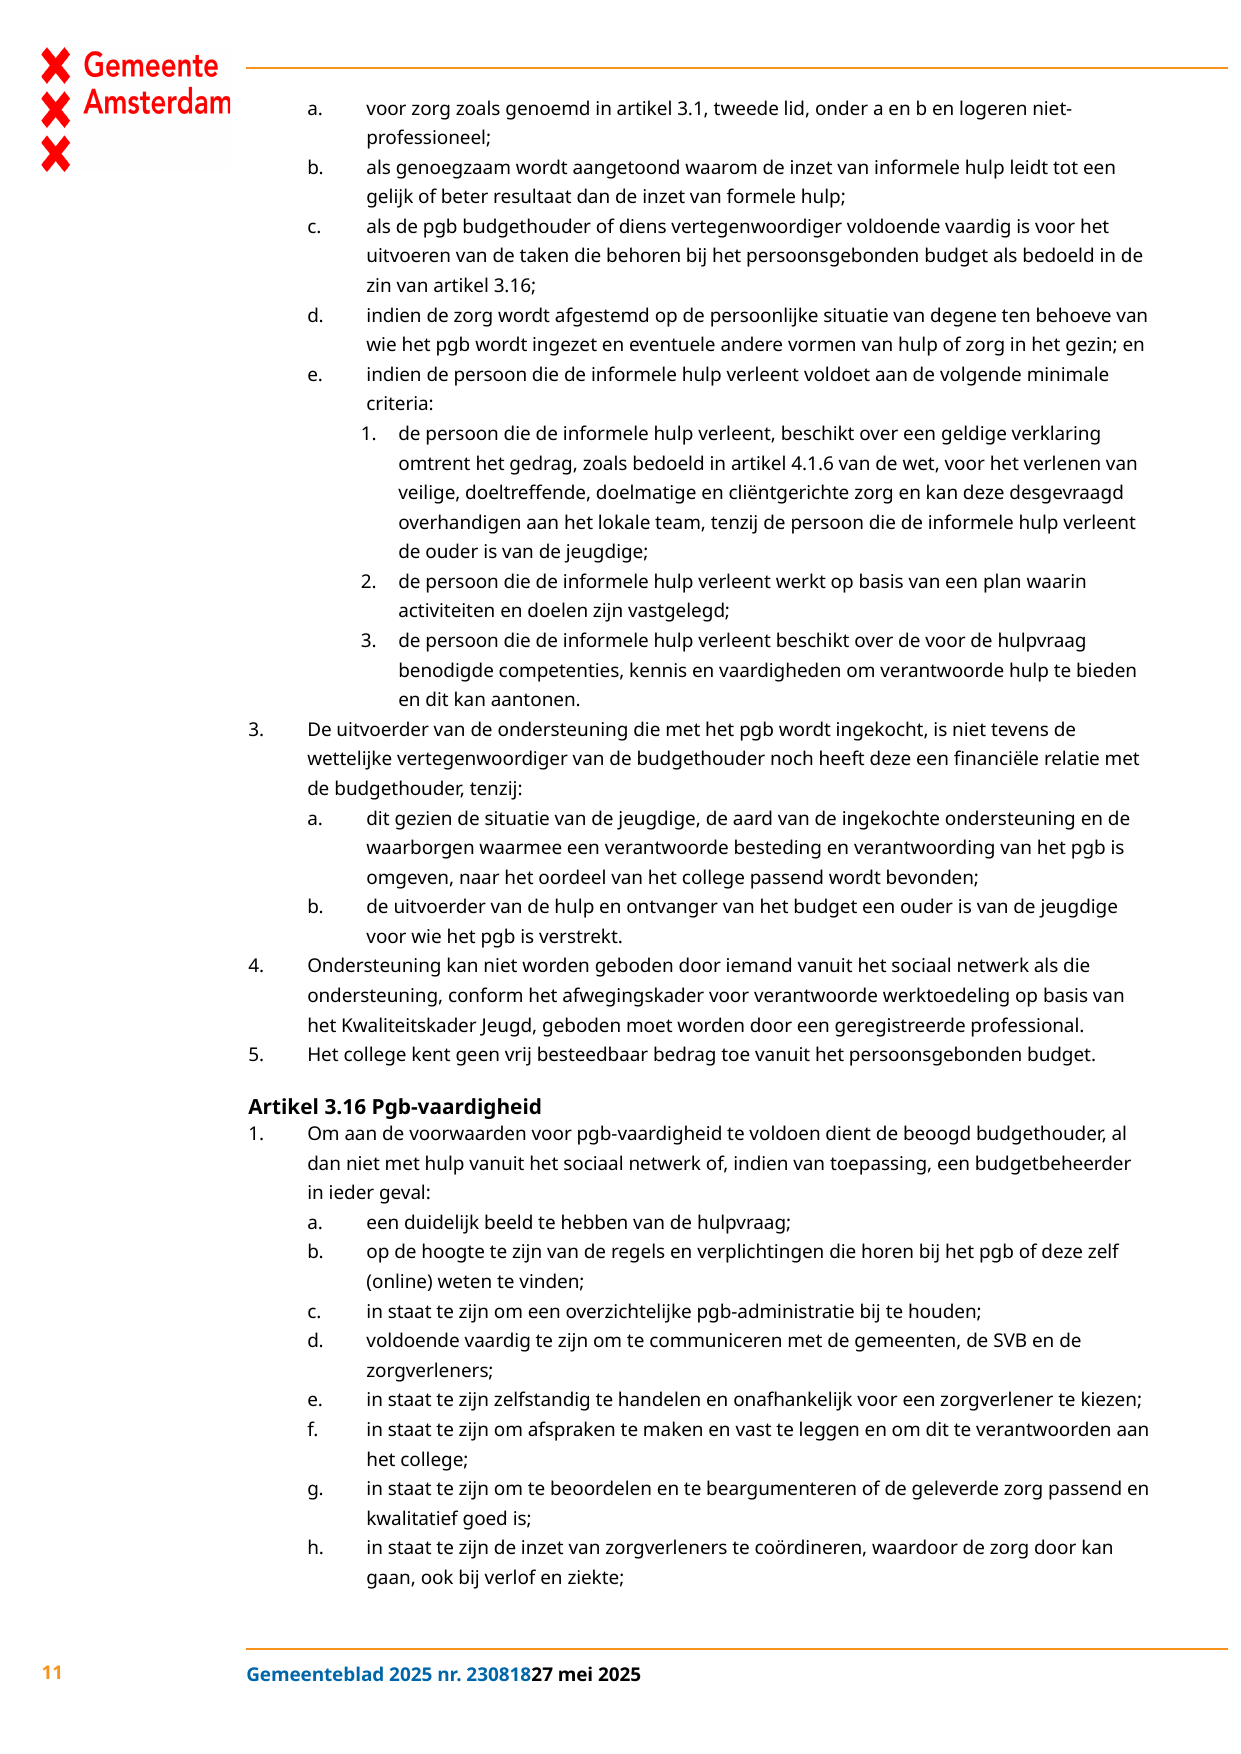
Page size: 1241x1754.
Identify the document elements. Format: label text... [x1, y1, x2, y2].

list De uitvoerder van de ondersteuning die met het pgb wordt ingekocht, is niet tevens de wettelijke vertegenwoordiger van de budgethouder noch heeft deze een financiële relatie met de budgethouder, tenzij: [248, 716, 1152, 801]
list als genoegzaam wordt aangetoond waarom de inzet van informele hulp leidt tot een gelijk of beter resultaat dan de inzet van formele hulp; [307, 154, 1152, 209]
list een duidelijk beeld te hebben van de hulpvraag; [307, 1209, 1152, 1235]
list in staat te zijn om te beoordelen en te beargumenteren of de geleverde zorg passend en kwalitatief goed is; [307, 1475, 1152, 1531]
list voor zorg zoals genoemd in artikel 3.1, tweede lid, onder a en b en logeren niet-professioneel; [307, 95, 1152, 150]
list indien de zorg wordt afgestemd op de persoonlijke situatie van degene ten behoeve van wie het pgb wordt ingezet en eventuele andere vormen van hulp of zorg in het gezin; en [307, 302, 1152, 357]
list in staat te zijn de inzet van zorgverleners te coördineren, waardoor de zorg door kan gaan, ook bij verlof en ziekte; [307, 1534, 1152, 1590]
list de persoon die de informele hulp verleent werkt op basis van een plan waarin activiteiten en doelen zijn vastgelegd; [361, 568, 1152, 623]
list indien de persoon die de informele hulp verleent voldoet aan de volgende minimale criteria: [307, 361, 1152, 416]
list op de hoogte te zijn van de regels en verplichtingen die horen bij het pgb of deze zelf (online) weten te vinden; [307, 1239, 1152, 1294]
list Het college kent geen vrij besteedbaar bedrag toe vanuit het persoonsgebonden budget. [248, 1041, 1152, 1067]
picture [41, 47, 231, 172]
list in staat te zijn zelfstandig te handelen en onafhankelijk voor een zorgverlener te kiezen; [307, 1387, 1152, 1412]
text Artikel 3.16 Pgb-vaardigheid [248, 1092, 1152, 1120]
list als de pgb budgethouder of diens vertegenwoordiger voldoende vaardig is voor het uitvoeren van de taken die behoren bij het persoonsgebonden budget als bedoeld in de zin van artikel 3.16; [307, 213, 1152, 298]
list de persoon die de informele hulp verleent beschikt over de voor de hulpvraag benodigde competenties, kennis en vaardigheden om verantwoorde hulp te bieden en dit kan aantonen. [361, 627, 1152, 712]
list Om aan de voorwaarden voor pgb-vaardigheid te voldoen dient de beoogd budgethouder, al dan niet met hulp vanuit het sociaal netwerk of, indien van toepassing, een budgetbeheerder in ieder geval: [248, 1120, 1152, 1205]
list de uitvoerder van de hulp en ontvanger van het budget een ouder is van de jeugdige voor wie het pgb is verstrekt. [307, 893, 1152, 949]
list in staat te zijn om een overzichtelijke pgb-administratie bij te houden; [307, 1298, 1152, 1323]
list Ondersteuning kan niet worden geboden door iemand vanuit het sociaal netwerk als die ondersteuning, conform het afwegingskader voor verantwoorde werktoedeling op basis van het Kwaliteitskader Jeugd, geboden moet worden door een geregistreerde professional. [248, 953, 1152, 1038]
list de persoon die de informele hulp verleent, beschikt over een geldige verklaring omtrent het gedrag, zoals bedoeld in artikel 4.1.6 van de wet, voor het verlenen van veilige, doeltreffende, doelmatige en cliëntgerichte zorg en kan deze desgevraagd overhandigen aan het lokale team, tenzij de persoon die de informele hulp verleent de ouder is van de jeugdige; [361, 420, 1152, 564]
list in staat te zijn om afspraken te maken en vast te leggen en om dit te verantwoorden aan het college; [307, 1416, 1152, 1471]
list voldoende vaardig te zijn om te communiceren met de gemeenten, de SVB en de zorgverleners; [307, 1327, 1152, 1383]
list dit gezien de situatie van de jeugdige, de aard van de ingekochte ondersteuning en de waarborgen waarmee een verantwoorde besteding en verantwoording van het pgb is omgeven, naar het oordeel van het college passend wordt bevonden; [307, 805, 1152, 890]
